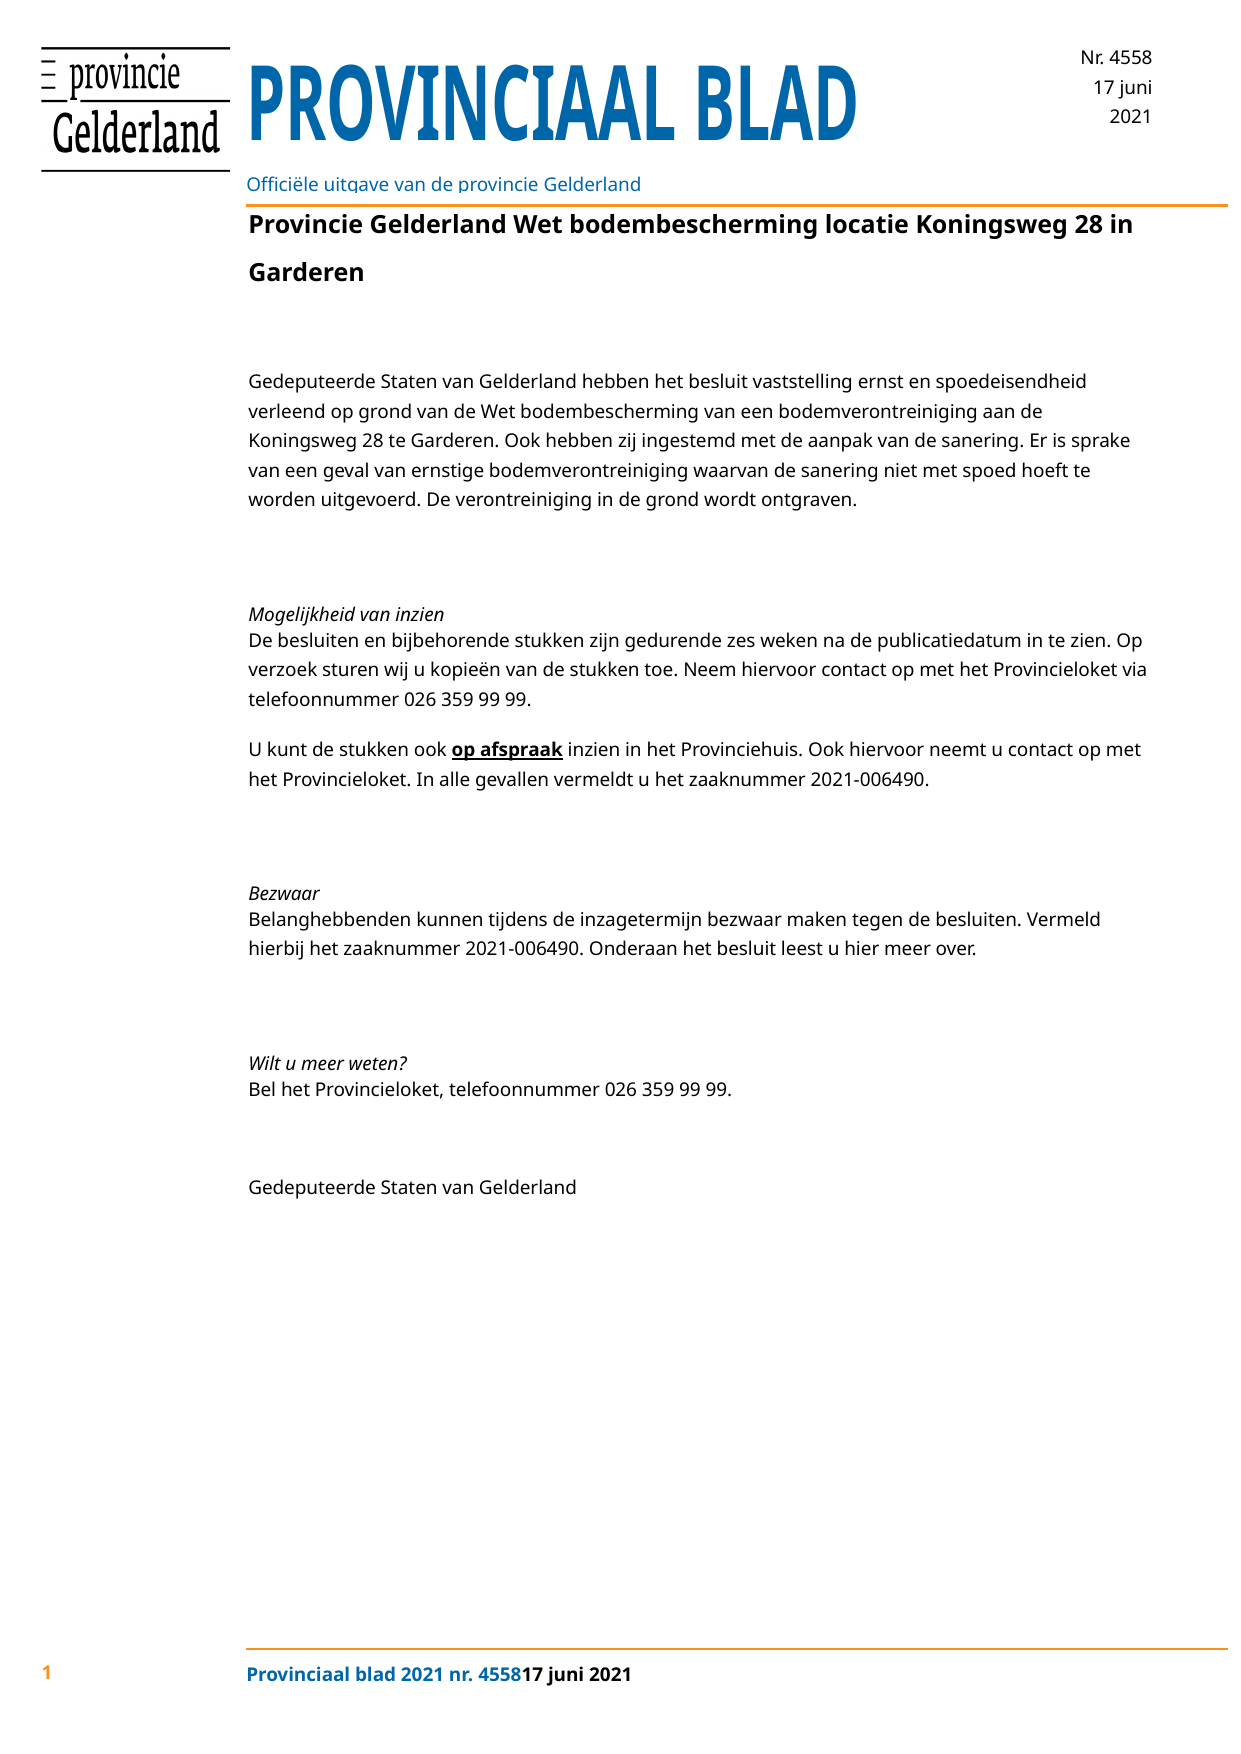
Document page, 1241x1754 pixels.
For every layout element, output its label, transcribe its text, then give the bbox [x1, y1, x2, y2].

text U kunt de stukken ook op afspraak inzien in het Provinciehuis. Ook hiervoor neemt u contact op met het Provincieloket. In alle gevallen vermeldt u het zaaknummer 2021-006490. [248, 736, 1152, 792]
picture [41, 47, 231, 172]
text Belanghebbenden kunnen tijdens de inzagetermijn bezwaar maken tegen de besluiten. Vermeld hierbij het zaaknummer 2021-006490. Onderaan het besluit leest u hier meer over. [248, 906, 1152, 961]
text De besluiten en bijbehorende stukken zijn gedurende zes weken na de publicatiedatum in te zien. Op verzoek sturen wij u kopieën van de stukken toe. Neem hiervoor contact op met het Provincieloket via telefoonnummer 026 359 99 99. [248, 627, 1152, 712]
text Gedeputeerde Staten van Gelderland [248, 1174, 1152, 1200]
text Wilt u meer weten? [248, 1050, 1152, 1076]
text Provincie Gelderland Wet bodembescherming locatie Koningsweg 28 in Garderen [248, 207, 1152, 288]
text Mogelijkheid van inzien [248, 601, 1152, 627]
text Bezwaar [248, 880, 1152, 906]
text Gedeputeerde Staten van Gelderland hebben het besluit vaststelling ernst en spoedeisendheid verleend op grond van de Wet bodembescherming van een bodemverontreiniging aan de Koningsweg 28 te Garderen. Ook hebben zij ingestemd met de aanpak van de sanering. Er is sprake van een geval van ernstige bodemverontreiniging waarvan de sanering niet met spoed hoeft te worden uitgevoerd. De verontreiniging in de grond wordt ontgraven. [248, 368, 1152, 512]
text Bel het Provincieloket, telefoonnummer 026 359 99 99. [248, 1076, 1152, 1101]
